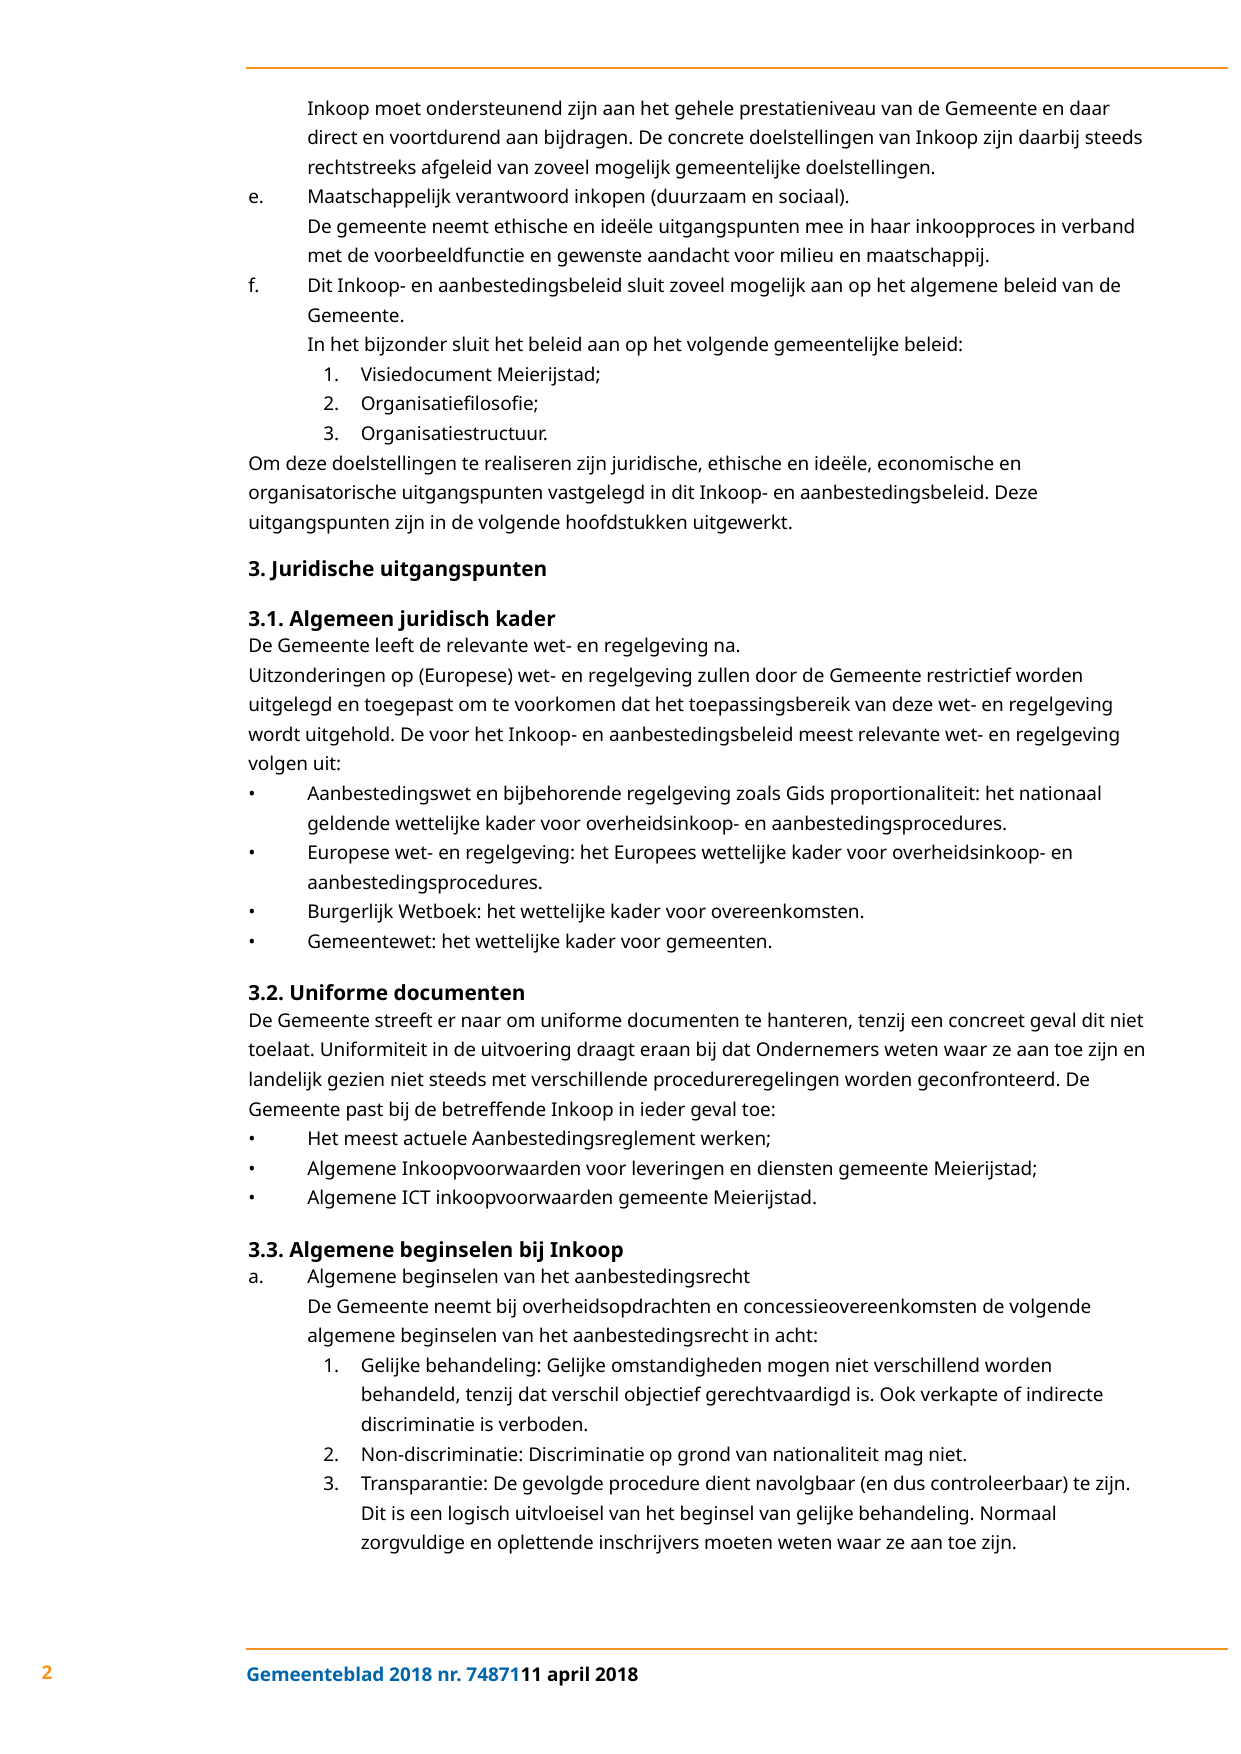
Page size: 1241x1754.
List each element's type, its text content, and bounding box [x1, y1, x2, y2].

list Aanbestedingswet en bijbehorende regelgeving zoals Gids proportionaliteit: het nationaal geldende wettelijke kader voor overheidsinkoop- en aanbestedingsprocedures. [248, 780, 1152, 836]
list Het meest actuele Aanbestedingsreglement werken; [248, 1125, 1152, 1151]
list Organisatiefilosofie; [323, 391, 1152, 416]
list Dit Inkoop- en aanbestedingsbeleid sluit zoveel mogelijk aan op het algemene beleid van de Gemeente. [248, 272, 1152, 328]
text 3.1. Algemeen juridisch kader [248, 604, 1152, 632]
list Visiedocument Meierijstad; [323, 361, 1152, 387]
list Algemene ICT inkoopvoorwaarden gemeente Meierijstad. [248, 1184, 1152, 1210]
list Algemene beginselen van het aanbestedingsrecht [248, 1263, 1152, 1289]
list Transparantie: De gevolgde procedure dient navolgbaar (en dus controleerbaar) te zijn. Dit is een logisch uitvloeisel van het beginsel van gelijke behandeling. Normaal zorgvuldige en oplettende inschrijvers moeten weten waar ze aan toe zijn. [323, 1470, 1152, 1555]
list Gelijke behandeling: Gelijke omstandigheden mogen niet verschillend worden behandeld, tenzij dat verschil objectief gerechtvaardigd is. Ook verkapte of indirecte discriminatie is verboden. [323, 1352, 1152, 1437]
list Algemene Inkoopvoorwaarden voor leveringen en diensten gemeente Meierijstad; [248, 1155, 1152, 1181]
list Inkoop moet ondersteunend zijn aan het gehele prestatieniveau van de Gemeente en daar direct en voortdurend aan bijdragen. De concrete doelstellingen van Inkoop zijn daarbij steeds rechtstreeks afgeleid van zoveel mogelijk gemeentelijke doelstellingen. [248, 95, 1152, 180]
list Non-discriminatie: Discriminatie op grond van nationaliteit mag niet. [323, 1441, 1152, 1467]
text 3.2. Uniforme documenten [248, 978, 1152, 1007]
list Maatschappelijk verantwoord inkopen (duurzaam en sociaal). [248, 183, 1152, 209]
text De Gemeente leeft de relevante wet- en regelgeving na. [248, 632, 1152, 658]
text Om deze doelstellingen te realiseren zijn juridische, ethische en ideële, economische en organisatorische uitgangspunten vastgelegd in dit Inkoop- en aanbestedingsbeleid. Deze uitgangspunten zijn in de volgende hoofdstukken uitgewerkt. [248, 450, 1152, 535]
text 3.3. Algemene beginselen bij Inkoop [248, 1235, 1152, 1263]
text 3. Juridische uitgangspunten [248, 554, 1152, 583]
picture [41, 47, 231, 172]
list Europese wet- en regelgeving: het Europees wettelijke kader voor overheidsinkoop- en aanbestedingsprocedures. [248, 839, 1152, 895]
list Organisatiestructuur. [323, 420, 1152, 446]
text De Gemeente streeft er naar om uniforme documenten te hanteren, tenzij een concreet geval dit niet toelaat. Uniformiteit in de uitvoering draagt eraan bij dat Ondernemers weten waar ze aan toe zijn en landelijk gezien niet steeds met verschillende procedureregelingen worden geconfronteerd. De Gemeente past bij de betreffende Inkoop in ieder geval toe: [248, 1007, 1152, 1121]
text Uitzonderingen op (Europese) wet- en regelgeving zullen door de Gemeente restrictief worden uitgelegd en toegepast om te voorkomen dat het toepassingsbereik van deze wet- en regelgeving wordt uitgehold. De voor het Inkoop- en aanbestedingsbeleid meest relevante wet- en regelgeving volgen uit: [248, 662, 1152, 776]
list De Gemeente neemt bij overheidsopdrachten en concessieovereenkomsten de volgende algemene beginselen van het aanbestedingsrecht in acht: [248, 1293, 1152, 1348]
list De gemeente neemt ethische en ideële uitgangspunten mee in haar inkoopproces in verband met de voorbeeldfunctie en gewenste aandacht voor milieu en maatschappij. [248, 213, 1152, 268]
list In het bijzonder sluit het beleid aan op het volgende gemeentelijke beleid: [248, 331, 1152, 357]
list Gemeentewet: het wettelijke kader voor gemeenten. [248, 928, 1152, 954]
list Burgerlijk Wetboek: het wettelijke kader voor overeenkomsten. [248, 898, 1152, 924]
